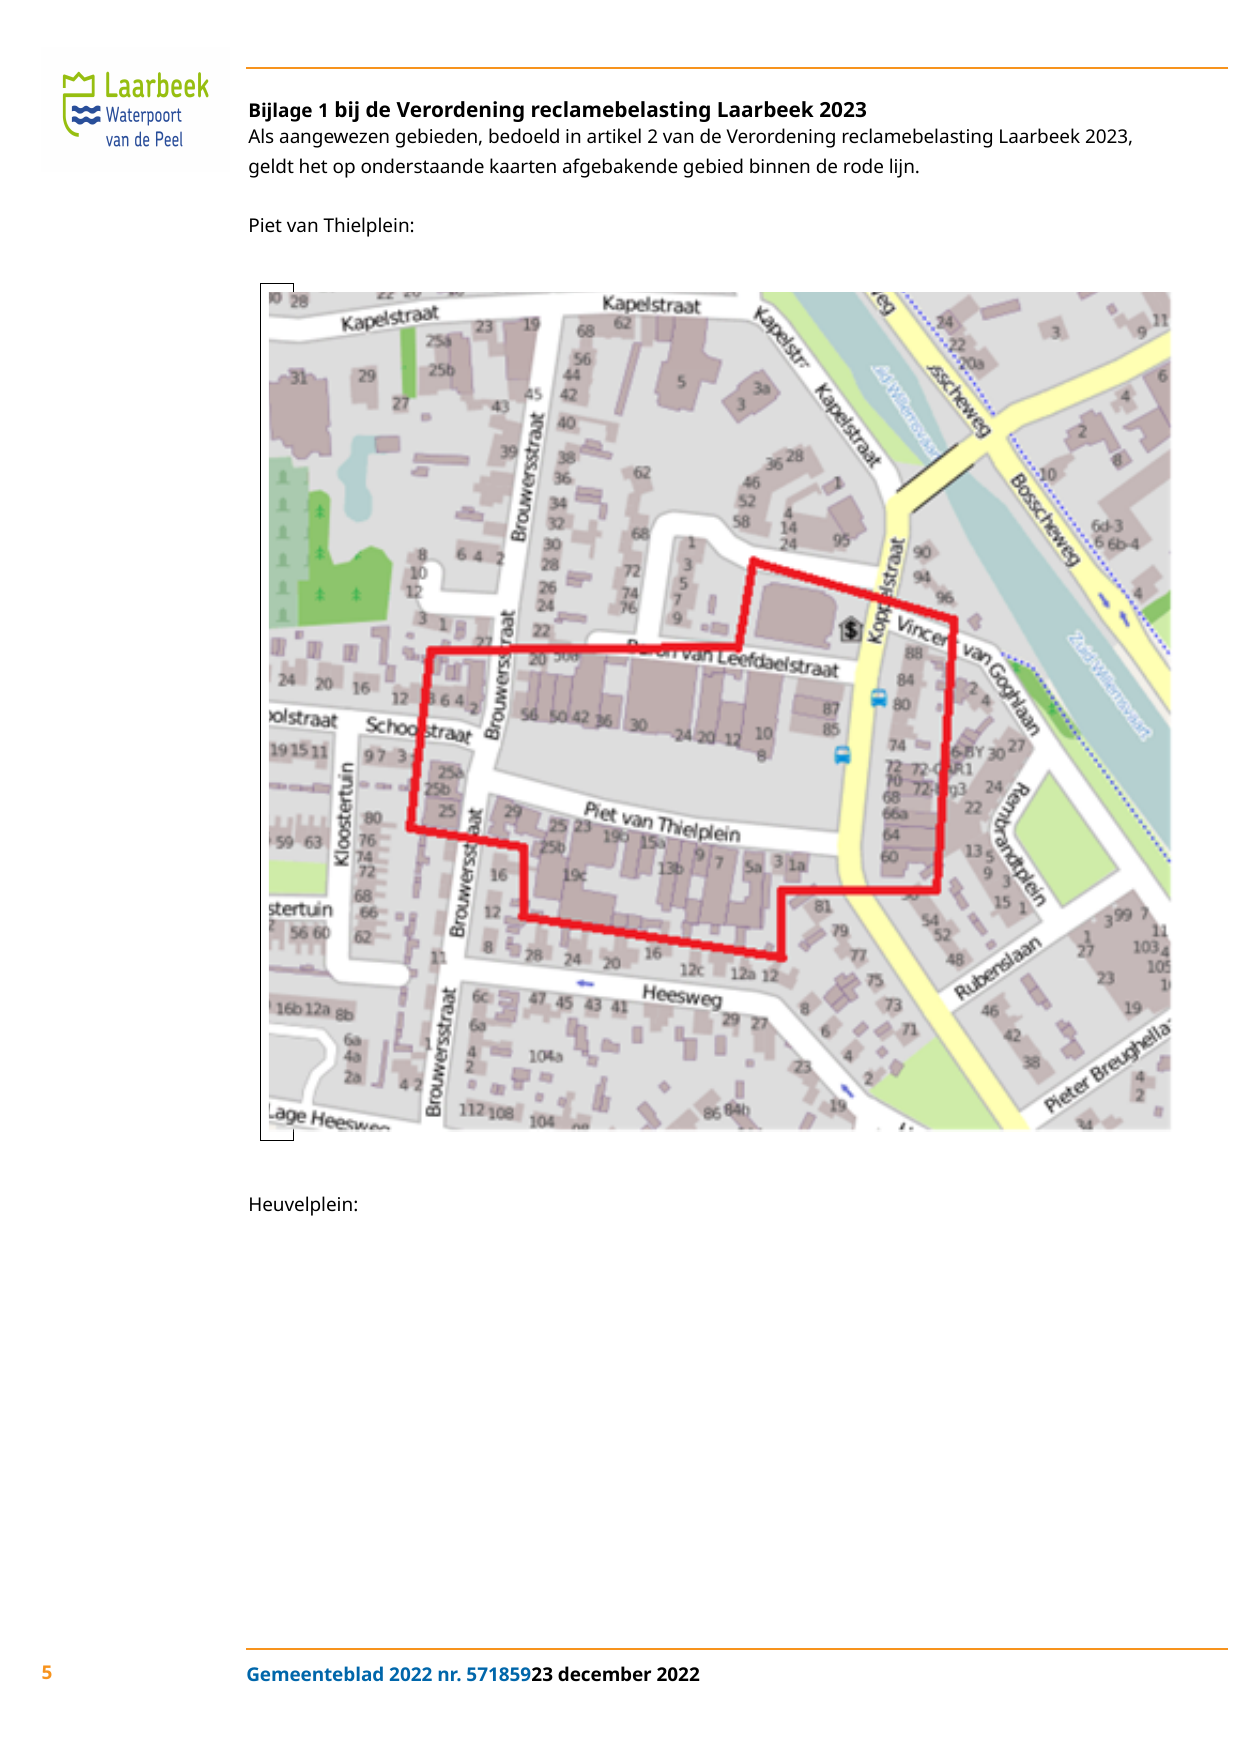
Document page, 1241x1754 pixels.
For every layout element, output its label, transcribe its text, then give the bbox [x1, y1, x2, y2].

picture [268, 292, 1173, 1132]
text Als aangewezen gebieden, bedoeld in artikel 2 van de Verordening reclamebelasting Laarbeek 2023, geldt het op onderstaande kaarten afgebakende gebied binnen de rode lijn. [248, 123, 1152, 179]
text Piet van Thielplein: [248, 212, 1152, 238]
picture [41, 47, 231, 172]
text Heuvelplein: [248, 1191, 1152, 1217]
text Bijlage 1 bij de Verordening reclamebelasting Laarbeek 2023 [248, 95, 1152, 123]
